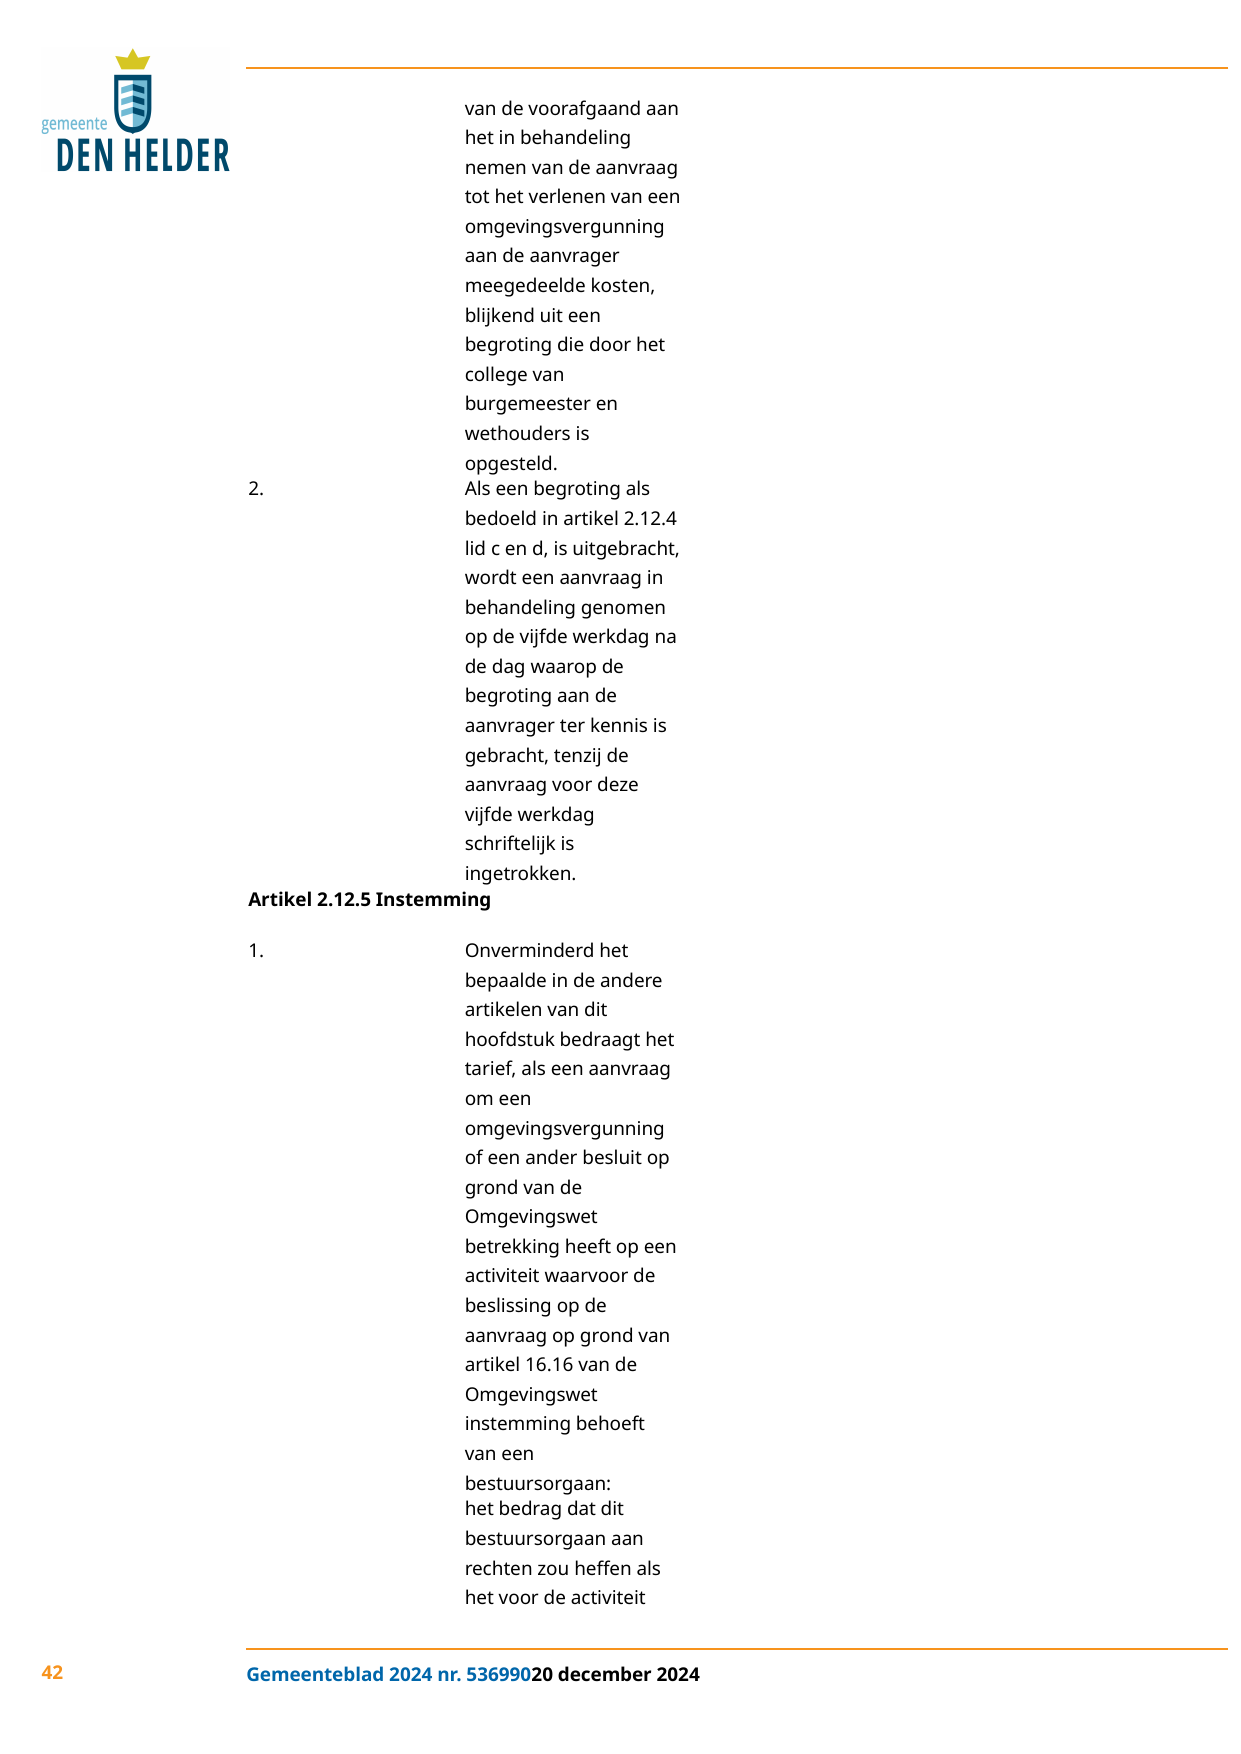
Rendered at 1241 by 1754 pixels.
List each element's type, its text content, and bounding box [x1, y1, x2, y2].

table_cell Als een begroting als bedoeld in artikel 2.12.4 lid c en d, is uitgebracht, wordt een aanvraag in behandeling genomen op de vijfde werkdag na de dag waarop de begroting aan de aanvrager ter kennis is gebracht, tenzij de aanvraag voor deze vijfde werkdag schriftelijk is ingetrokken. [465, 476, 681, 886]
table_cell Onverminderd het bepaalde in de andere artikelen van dit hoofdstuk bedraagt het tarief, als een aanvraag om een omgevingsvergunning of een ander besluit op grond van de Omgevingswet betrekking heeft op een activiteit waarvoor de beslissing op de aanvraag op grond van artikel 16.16 van de Omgevingswet instemming behoeft van een bestuursorgaan: [465, 937, 681, 1496]
table_cell [248, 1496, 464, 1610]
table_cell 1. [248, 937, 464, 1496]
picture [220, 160, 224, 172]
table_cell [935, 95, 1152, 476]
table_cell [935, 937, 1152, 1496]
table_cell [935, 912, 1152, 937]
table_cell Artikel 2.12.5 Instemming [248, 886, 1152, 912]
table_cell [681, 912, 935, 937]
picture [100, 154, 106, 172]
table_cell [248, 912, 464, 937]
table_cell [681, 476, 935, 886]
table_cell van de voorafgaand aan het in behandeling nemen van de aanvraag tot het verlenen van een omgevingsvergunning aan de aanvrager meegedeelde kosten, blijkend uit een begroting die door het college van burgemeester en wethouders is opgesteld. [465, 95, 681, 476]
table_cell [681, 937, 935, 1496]
picture [182, 144, 187, 165]
table_cell [681, 95, 935, 476]
table_cell 2. [248, 476, 464, 886]
table_cell [935, 476, 1152, 886]
table_cell het bedrag dat dit bestuursorgaan aan rechten zou heffen als het voor de activiteit [465, 1496, 681, 1610]
table_cell [935, 1496, 1152, 1610]
table_cell [681, 1496, 935, 1610]
picture [41, 47, 231, 172]
picture [63, 144, 68, 165]
table_cell [248, 95, 464, 476]
table_cell [465, 912, 681, 937]
picture [130, 157, 135, 172]
